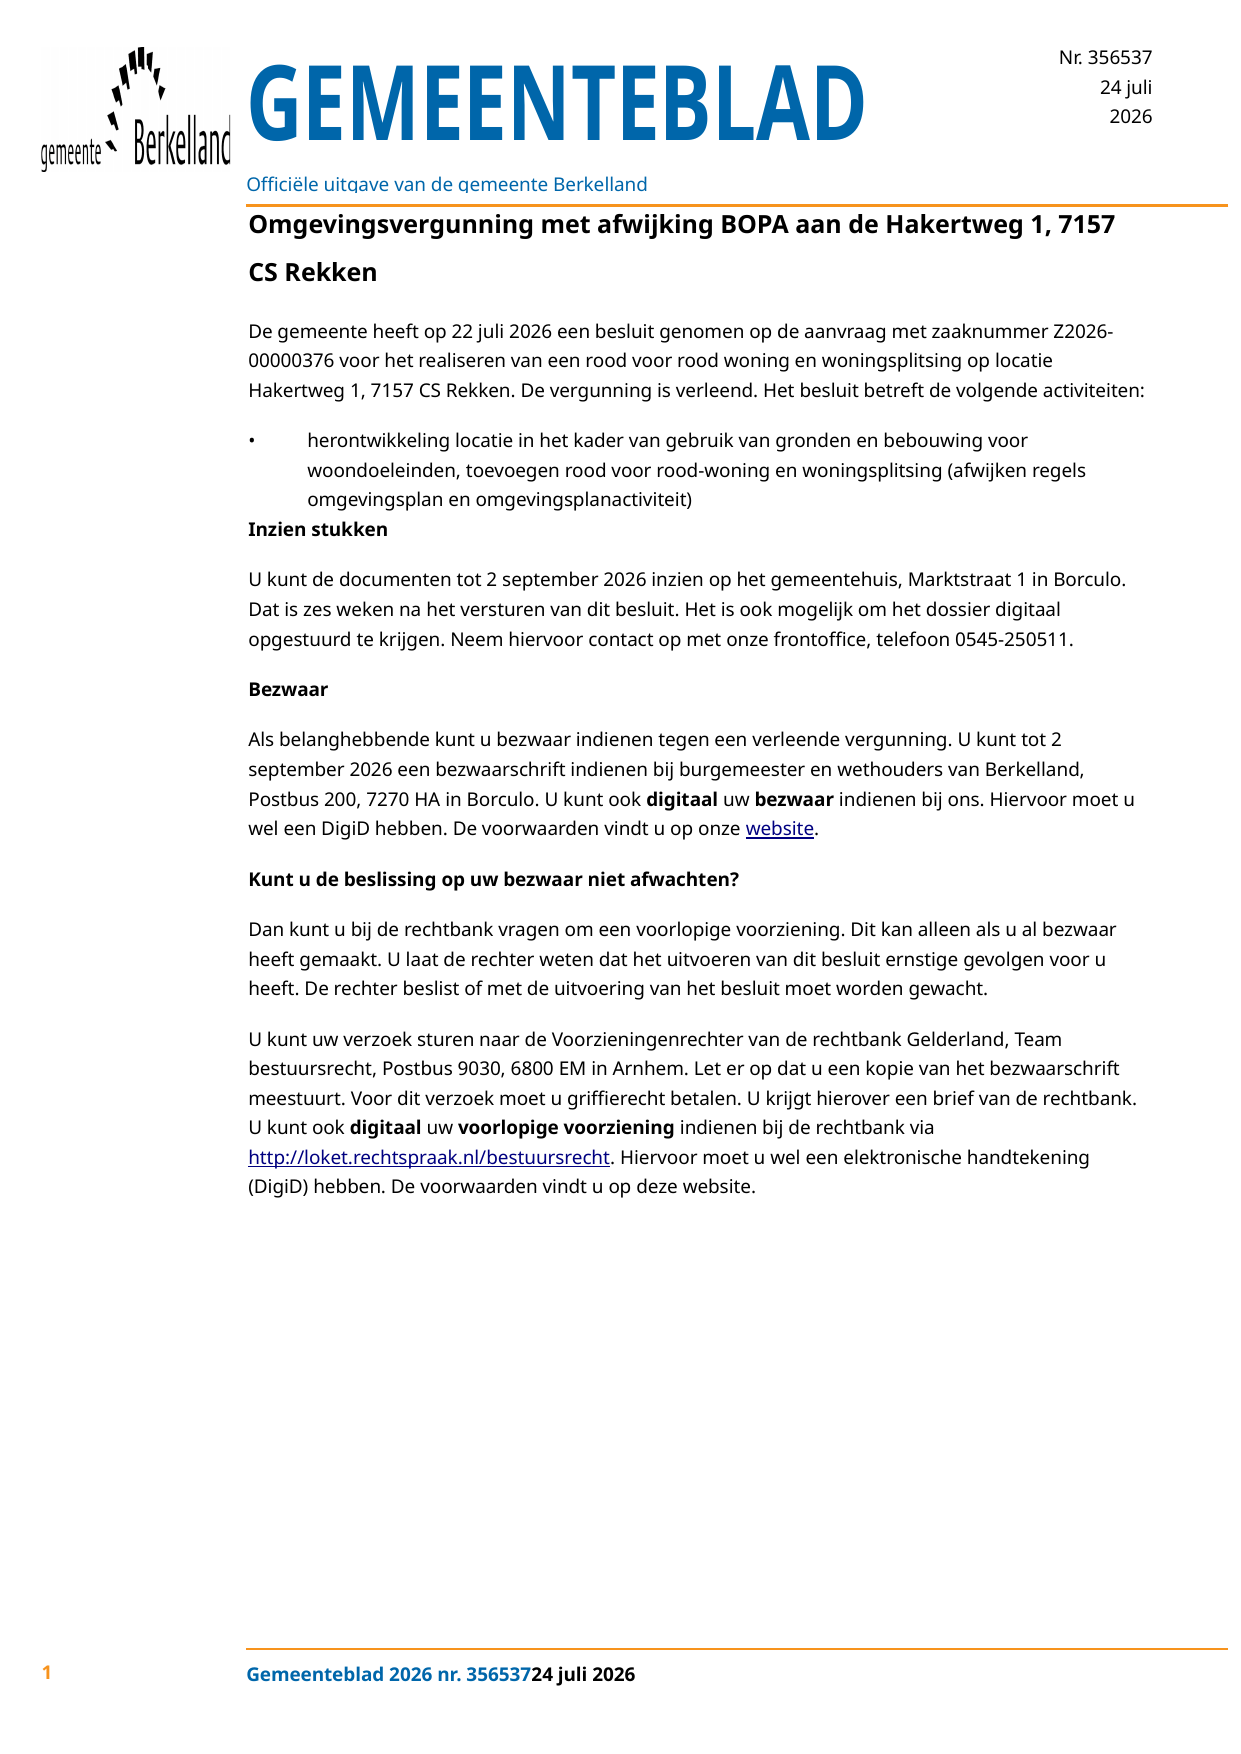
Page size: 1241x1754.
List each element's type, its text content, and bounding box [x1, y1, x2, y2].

text U kunt uw verzoek sturen naar de Voorzieningenrechter van de rechtbank Gelderland, Team bestuursrecht, Postbus 9030, 6800 EM in Arnhem. Let er op dat u een kopie van het bezwaarschrift meestuurt. Voor dit verzoek moet u griffierecht betalen. U krijgt hierover een brief van de rechtbank. U kunt ook digitaal uw voorlopige voorziening indienen bij de rechtbank via http://loket.rechtspraak.nl/bestuursrecht. Hiervoor moet u wel een elektronische handtekening (DigiD) hebben. De voorwaarden vindt u op deze website. [248, 1026, 1152, 1199]
text De gemeente heeft op 22 juli 2026 een besluit genomen op de aanvraag met zaaknummer Z2026-00000376 voor het realiseren van een rood voor rood woning en woningsplitsing op locatie Hakertweg 1, 7157 CS Rekken. De vergunning is verleend. Het besluit betreft de volgende activiteiten: [248, 318, 1152, 403]
picture [41, 47, 231, 172]
text Kunt u de beslissing op uw bezwaar niet afwachten? [248, 866, 1152, 892]
text Inzien stukken [248, 516, 1152, 542]
list herontwikkeling locatie in het kader van gebruik van gronden en bebouwing voor woondoeleinden, toevoegen rood voor rood-woning en woningsplitsing (afwijken regels omgevingsplan en omgevingsplanactiviteit) [248, 427, 1152, 512]
text Bezwaar [248, 676, 1152, 702]
text Omgevingsvergunning met afwijking BOPA aan de Hakertweg 1, 7157 CS Rekken [248, 207, 1152, 288]
text Dan kunt u bij de rechtbank vragen om een voorlopige voorziening. Dit kan alleen als u al bezwaar heeft gemaakt. U laat de rechter weten dat het uitvoeren van dit besluit ernstige gevolgen voor u heeft. De rechter beslist of met de uitvoering van het besluit moet worden gewacht. [248, 916, 1152, 1001]
text Als belanghebbende kunt u bezwaar indienen tegen een verleende vergunning. U kunt tot 2 september 2026 een bezwaarschrift indienen bij burgemeester en wethouders van Berkelland, Postbus 200, 7270 HA in Borculo. U kunt ook digitaal uw bezwaar indienen bij ons. Hiervoor moet u wel een DigiD hebben. De voorwaarden vindt u op onze website. [248, 727, 1152, 841]
text U kunt de documenten tot 2 september 2026 inzien op het gemeentehuis, Marktstraat 1 in Borculo. Dat is zes weken na het versturen van dit besluit. Het is ook mogelijk om het dossier digitaal opgestuurd te krijgen. Neem hiervoor contact op met onze frontoffice, telefoon 0545-250511. [248, 567, 1152, 652]
